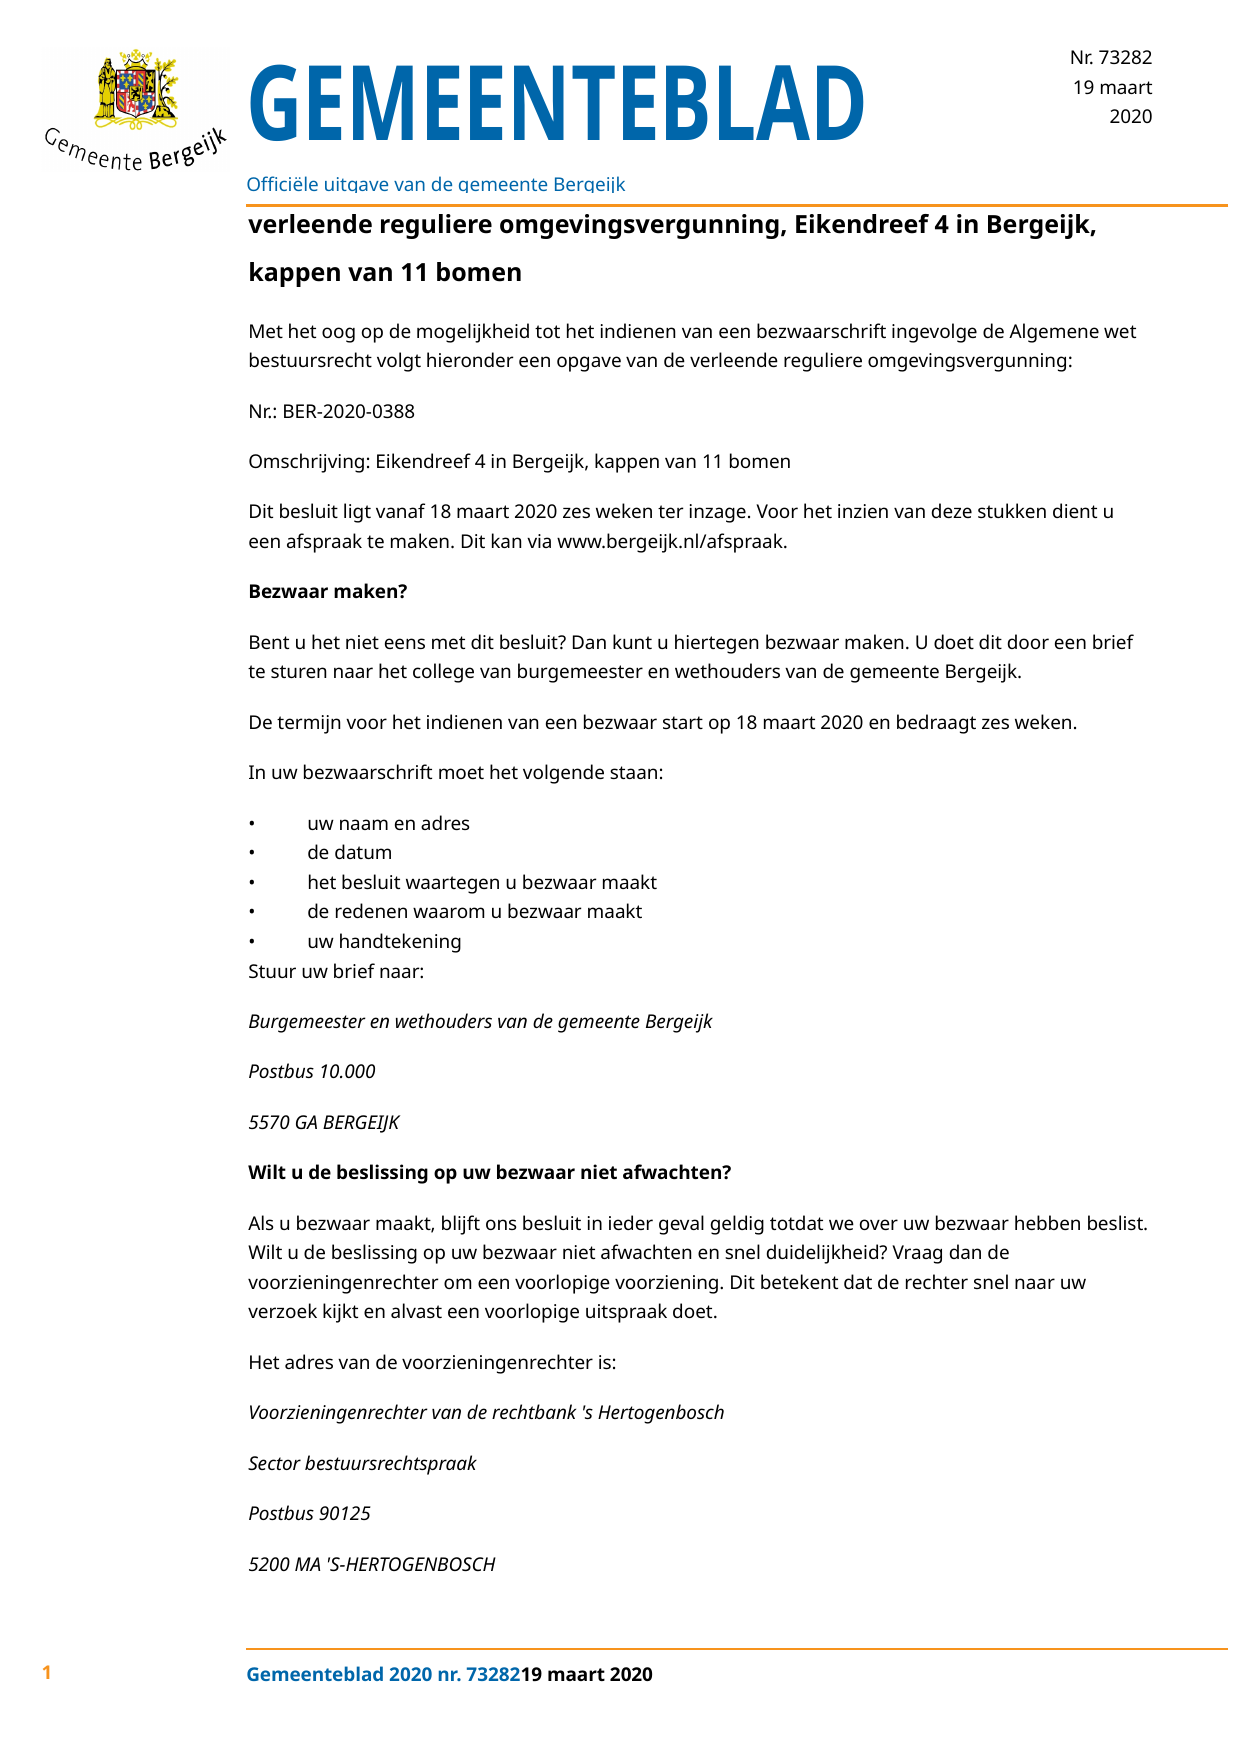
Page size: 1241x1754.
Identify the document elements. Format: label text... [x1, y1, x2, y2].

text Nr.: BER-2020-0388 [248, 398, 1152, 424]
list uw naam en adres [248, 810, 1152, 836]
text Bezwaar maken? [248, 579, 1152, 604]
list de redenen waarom u bezwaar maakt [248, 899, 1152, 924]
text Sector bestuursrechtspraak [248, 1450, 1152, 1476]
picture [41, 47, 231, 172]
text Postbus 90125 [248, 1500, 1152, 1526]
text Als u bezwaar maakt, blijft ons besluit in ieder geval geldig totdat we over uw bezwaar hebben beslist. Wilt u de beslissing op uw bezwaar niet afwachten en snel duidelijkheid? Vraag dan de voorzieningenrechter om een voorlopige voorziening. Dit betekent dat de rechter snel naar uw verzoek kijkt en alvast een voorlopige uitspraak doet. [248, 1210, 1152, 1324]
text verleende reguliere omgevingsvergunning, Eikendreef 4 in Bergeijk, kappen van 11 bomen [248, 207, 1152, 288]
text In uw bezwaarschrift moet het volgende staan: [248, 759, 1152, 785]
list het besluit waartegen u bezwaar maakt [248, 869, 1152, 895]
text 5570 GA BERGEIJK [248, 1109, 1152, 1135]
text Burgemeester en wethouders van de gemeente Bergeijk [248, 1008, 1152, 1034]
text Met het oog op de mogelijkheid tot het indienen van een bezwaarschrift ingevolge de Algemene wet bestuursrecht volgt hieronder een opgave van de verleende reguliere omgevingsvergunning: [248, 318, 1152, 373]
text Omschrijving: Eikendreef 4 in Bergeijk, kappen van 11 bomen [248, 448, 1152, 474]
text Het adres van de voorzieningenrechter is: [248, 1349, 1152, 1375]
text De termijn voor het indienen van een bezwaar start op 18 maart 2020 en bedraagt zes weken. [248, 709, 1152, 735]
text Dit besluit ligt vanaf 18 maart 2020 zes weken ter inzage. Voor het inzien van deze stukken dient u een afspraak te maken. Dit kan via www.bergeijk.nl/afspraak. [248, 499, 1152, 554]
list uw handtekening [248, 928, 1152, 954]
text Wilt u de beslissing op uw bezwaar niet afwachten? [248, 1159, 1152, 1185]
text Bent u het niet eens met dit besluit? Dan kunt u hiertegen bezwaar maken. U doet dit door een brief te sturen naar het college van burgemeester en wethouders van de gemeente Bergeijk. [248, 629, 1152, 684]
text Stuur uw brief naar: [248, 958, 1152, 984]
text 5200 MA 'S-HERTOGENBOSCH [248, 1551, 1152, 1577]
text Postbus 10.000 [248, 1059, 1152, 1084]
text Voorzieningenrechter van de rechtbank 's Hertogenbosch [248, 1399, 1152, 1425]
list de datum [248, 839, 1152, 865]
